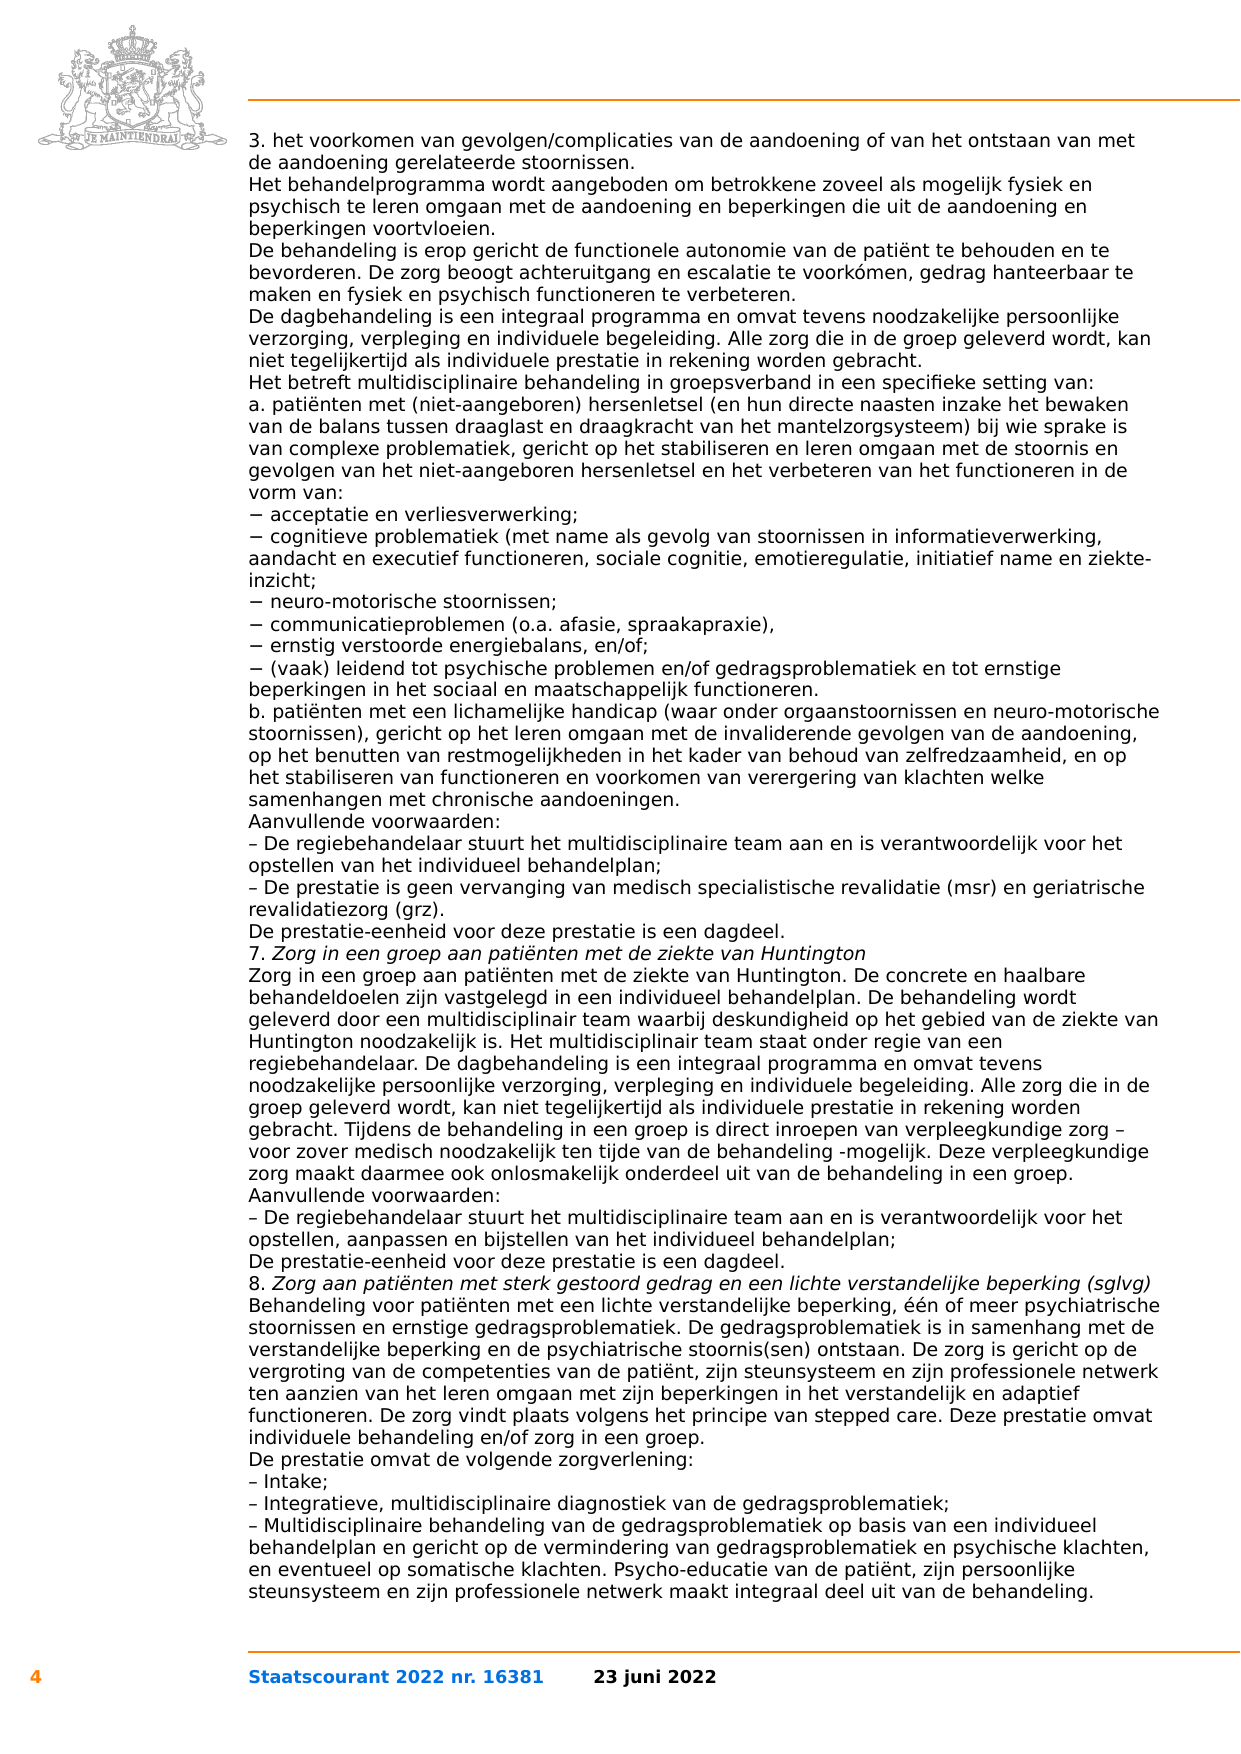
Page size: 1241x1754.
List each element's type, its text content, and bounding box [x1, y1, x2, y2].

text De prestatie-eenheid voor deze prestatie is een dagdeel. [248, 1251, 1163, 1273]
text – De regiebehandelaar stuurt het multidisciplinaire team aan en is verantwoordelijk voor het opstellen van het individueel behandelplan; [248, 833, 1163, 877]
text – Intake; [248, 1471, 1163, 1493]
text − ernstig verstoorde energiebalans, en/of; [248, 635, 1163, 657]
text Het betreft multidisciplinaire behandeling in groepsverband in een specifieke setting van: [248, 372, 1163, 394]
text – De regiebehandelaar stuurt het multidisciplinaire team aan en is verantwoordelijk voor het opstellen, aanpassen en bijstellen van het individueel behandelplan; [248, 1207, 1163, 1251]
text – Multidisciplinaire behandeling van de gedragsproblematiek op basis van een individueel behandelplan en gericht op de vermindering van gedragsproblematiek en psychische klachten, en eventueel op somatische klachten. Psycho-educatie van de patiënt, zijn persoonlijke steunsysteem en zijn professionele netwerk maakt integraal deel uit van de behandeling. [248, 1514, 1163, 1602]
text − (vaak) leidend tot psychische problemen en/of gedragsproblematiek en tot ernstige beperkingen in het sociaal en maatschappelijk functioneren. [248, 657, 1163, 701]
text − cognitieve problematiek (met name als gevolg van stoornissen in informatieverwerking, aandacht en executief functioneren, sociale cognitie, emotieregulatie, initiatief name en ziekte-inzicht; [248, 526, 1163, 591]
text De prestatie-eenheid voor deze prestatie is een dagdeel. [248, 921, 1163, 943]
text 8. Zorg aan patiënten met sterk gestoord gedrag en een lichte verstandelijke beperking (sglvg) [248, 1273, 1163, 1295]
text De prestatie omvat de volgende zorgverlening: [248, 1449, 1163, 1471]
text – Integratieve, multidisciplinaire diagnostiek van de gedragsproblematiek; [248, 1493, 1163, 1514]
text Behandeling voor patiënten met een lichte verstandelijke beperking, één of meer psychiatrische stoornissen en ernstige gedragsproblematiek. De gedragsproblematiek is in samenhang met de verstandelijke beperking en de psychiatrische stoornis(sen) ontstaan. De zorg is gericht op de vergroting van de competenties van de patiënt, zijn steunsysteem en zijn professionele netwerk ten aanzien van het leren omgaan met zijn beperkingen in het verstandelijk en adaptief functioneren. De zorg vindt plaats volgens het principe van stepped care. Deze prestatie omvat individuele behandeling en/of zorg in een groep. [248, 1295, 1163, 1449]
text – De prestatie is geen vervanging van medisch specialistische revalidatie (msr) en geriatrische revalidatiezorg (grz). [248, 877, 1163, 921]
text De dagbehandeling is een integraal programma en omvat tevens noodzakelijke persoonlijke verzorging, verpleging en individuele begeleiding. Alle zorg die in de groep geleverd wordt, kan niet tegelijkertijd als individuele prestatie in rekening worden gebracht. [248, 306, 1163, 372]
text − neuro-motorische stoornissen; [248, 591, 1163, 613]
text Aanvullende voorwaarden: [248, 1185, 1163, 1207]
text De behandeling is erop gericht de functionele autonomie van de patiënt te behouden en te bevorderen. De zorg beoogt achteruitgang en escalatie te voorkómen, gedrag hanteerbaar te maken en fysiek en psychisch functioneren te verbeteren. [248, 240, 1163, 306]
text b. patiënten met een lichamelijke handicap (waar onder orgaanstoornissen en neuro-motorische stoornissen), gericht op het leren omgaan met de invaliderende gevolgen van de aandoening, op het benutten van restmogelijkheden in het kader van behoud van zelfredzaamheid, en op het stabiliseren van functioneren en voorkomen van verergering van klachten welke samenhangen met chronische aandoeningen. [248, 701, 1163, 811]
text 3. het voorkomen van gevolgen/complicaties van de aandoening of van het ontstaan van met de aandoening gerelateerde stoornissen. [248, 130, 1163, 174]
text Het behandelprogramma wordt aangeboden om betrokkene zoveel als mogelijk fysiek en psychisch te leren omgaan met de aandoening en beperkingen die uit de aandoening en beperkingen voortvloeien. [248, 174, 1163, 240]
text − communicatieproblemen (o.a. afasie, spraakapraxie), [248, 613, 1163, 635]
text − acceptatie en verliesverwerking; [248, 503, 1163, 526]
text 7. Zorg in een groep aan patiënten met de ziekte van Huntington [248, 943, 1163, 965]
text Aanvullende voorwaarden: [248, 811, 1163, 833]
picture [38, 25, 227, 150]
text Zorg in een groep aan patiënten met de ziekte van Huntington. De concrete en haalbare behandeldoelen zijn vastgelegd in een individueel behandelplan. De behandeling wordt geleverd door een multidisciplinair team waarbij deskundigheid op het gebied van de ziekte van Huntington noodzakelijk is. Het multidisciplinair team staat onder regie van een regiebehandelaar. De dagbehandeling is een integraal programma en omvat tevens noodzakelijke persoonlijke verzorging, verpleging en individuele begeleiding. Alle zorg die in de groep geleverd wordt, kan niet tegelijkertijd als individuele prestatie in rekening worden gebracht. Tijdens de behandeling in een groep is direct inroepen van verpleegkundige zorg – voor zover medisch noodzakelijk ten tijde van de behandeling -mogelijk. Deze verpleegkundige zorg maakt daarmee ook onlosmakelijk onderdeel uit van de behandeling in een groep. [248, 965, 1163, 1185]
text a. patiënten met (niet-aangeboren) hersenletsel (en hun directe naasten inzake het bewaken van de balans tussen draaglast en draagkracht van het mantelzorgsysteem) bij wie sprake is van complexe problematiek, gericht op het stabiliseren en leren omgaan met de stoornis en gevolgen van het niet-aangeboren hersenletsel en het verbeteren van het functioneren in de vorm van: [248, 394, 1163, 503]
